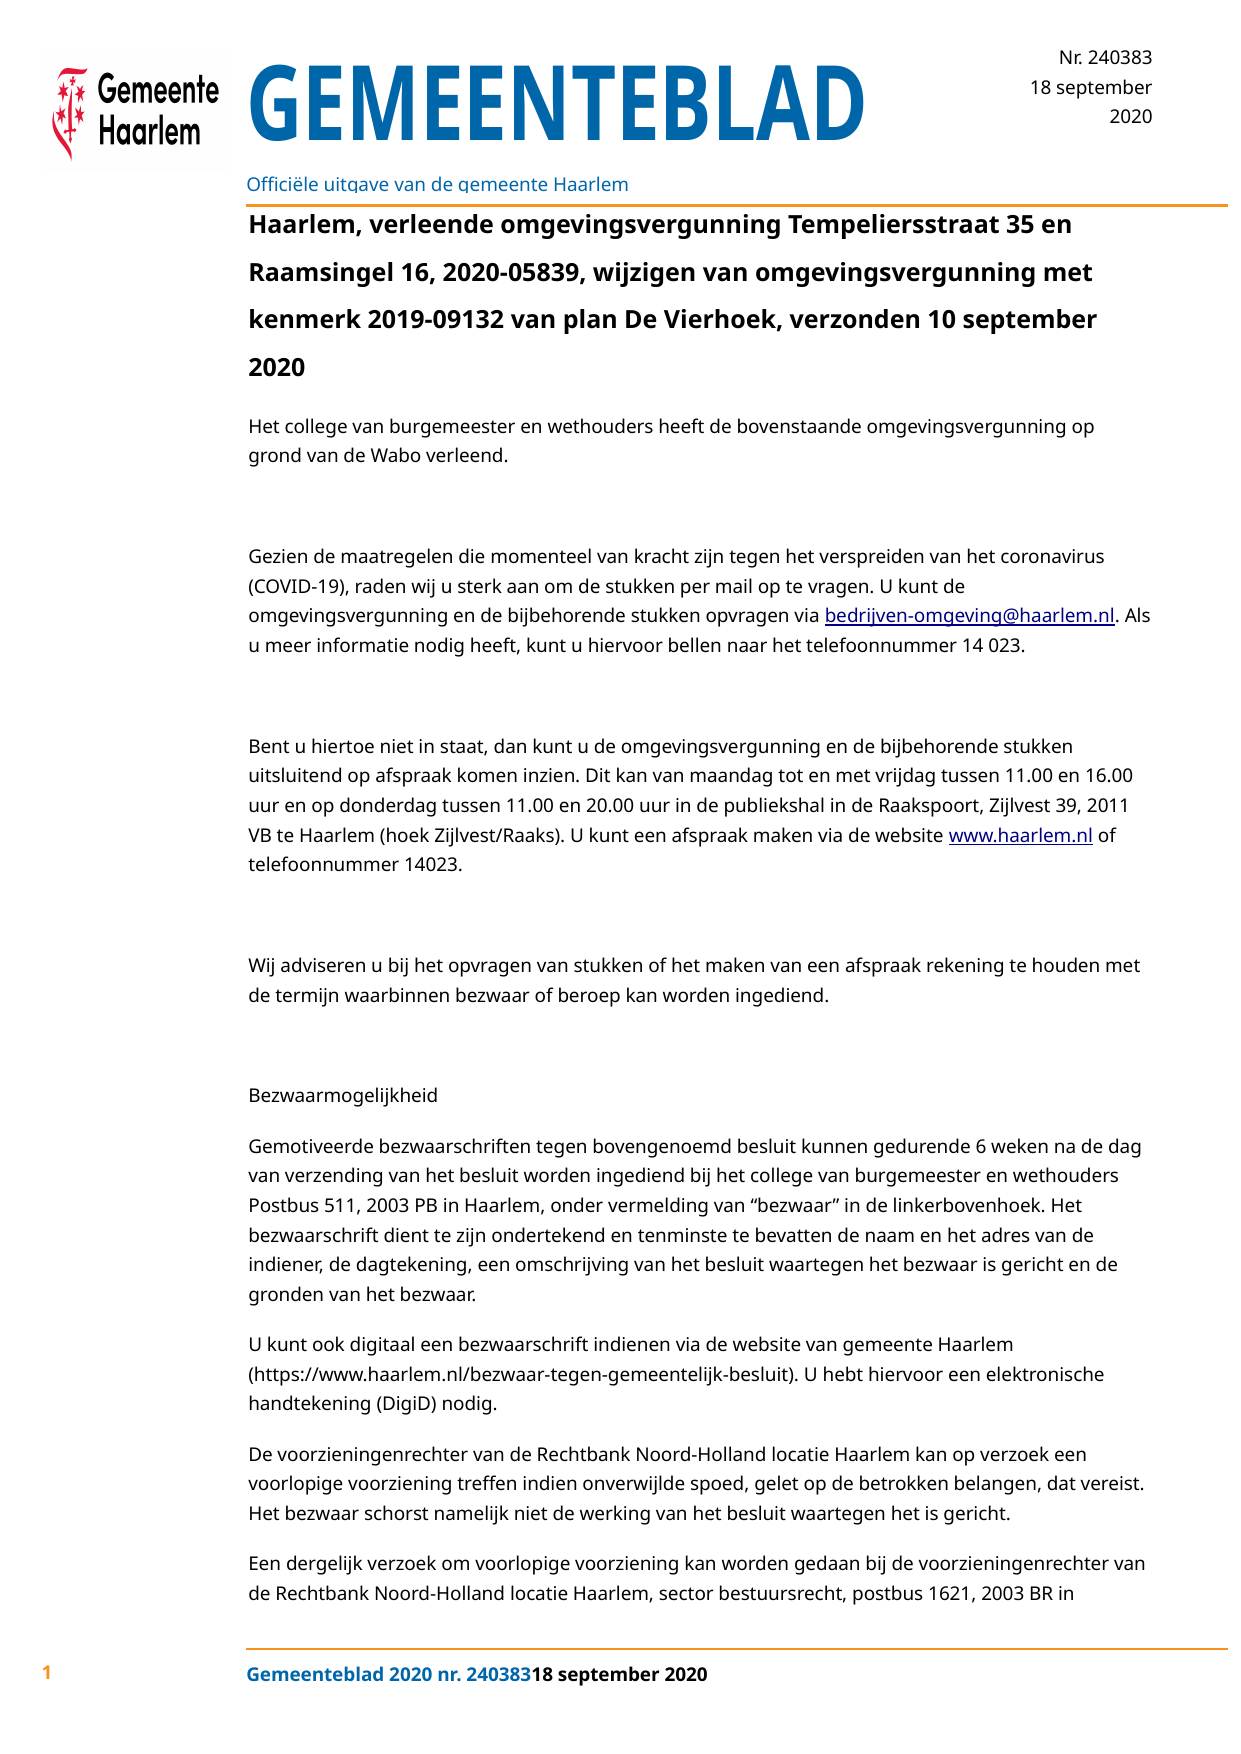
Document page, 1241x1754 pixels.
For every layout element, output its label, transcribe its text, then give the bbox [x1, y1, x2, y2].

text De voorzieningenrechter van de Rechtbank Noord-Holland locatie Haarlem kan op verzoek een voorlopige voorziening treffen indien onverwijlde spoed, gelet op de betrokken belangen, dat vereist. Het bezwaar schorst namelijk niet de werking van het besluit waartegen het is gericht. [248, 1441, 1152, 1526]
picture [41, 47, 231, 172]
text Wij adviseren u bij het opvragen van stukken of het maken van een afspraak rekening te houden met de termijn waarbinnen bezwaar of beroep kan worden ingediend. [248, 952, 1152, 1008]
text Een dergelijk verzoek om voorlopige voorziening kan worden gedaan bij de voorzieningenrechter van de Rechtbank Noord-Holland locatie Haarlem, sector bestuursrecht, postbus 1621, 2003 BR in [248, 1551, 1152, 1606]
text Haarlem, verleende omgevingsvergunning Tempeliersstraat 35 en Raamsingel 16, 2020-05839, wijzigen van omgevingsvergunning met kenmerk 2019-09132 van plan De Vierhoek, verzonden 10 september 2020 [248, 207, 1152, 384]
text Bent u hiertoe niet in staat, dan kunt u de omgevingsvergunning en de bijbehorende stukken uitsluitend op afspraak komen inzien. Dit kan van maandag tot en met vrijdag tussen 11.00 en 16.00 uur en op donderdag tussen 11.00 en 20.00 uur in de publiekshal in de Raakspoort, Zijlvest 39, 2011 VB te Haarlem (hoek Zijlvest/Raaks). U kunt een afspraak maken via de website www.haarlem.nl of telefoonnummer 14023. [248, 733, 1152, 877]
text Het college van burgemeester en wethouders heeft de bovenstaande omgevingsvergunning op grond van de Wabo verleend. [248, 413, 1152, 468]
text Gemotiveerde bezwaarschriften tegen bovengenoemd besluit kunnen gedurende 6 weken na de dag van verzending van het besluit worden ingediend bij het college van burgemeester en wethouders Postbus 511, 2003 PB in Haarlem, onder vermelding van “bezwaar” in de linkerbovenhoek. Het bezwaarschrift dient te zijn ondertekend en tenminste te bevatten de naam en het adres van de indiener, de dagtekening, een omschrijving van het besluit waartegen het bezwaar is gericht en de gronden van het bezwaar. [248, 1133, 1152, 1307]
text Bezwaarmogelijkheid [248, 1083, 1152, 1108]
text U kunt ook digitaal een bezwaarschrift indienen via de website van gemeente Haarlem (https://www.haarlem.nl/bezwaar-tegen-gemeentelijk-besluit). U hebt hiervoor een elektronische handtekening (DigiD) nodig. [248, 1331, 1152, 1416]
text Gezien de maatregelen die momenteel van kracht zijn tegen het verspreiden van het coronavirus (COVID-19), raden wij u sterk aan om de stukken per mail op te vragen. U kunt de omgevingsvergunning en de bijbehorende stukken opvragen via bedrijven-omgeving@haarlem.nl. Als u meer informatie nodig heeft, kunt u hiervoor bellen naar het telefoonnummer 14 023. [248, 543, 1152, 658]
